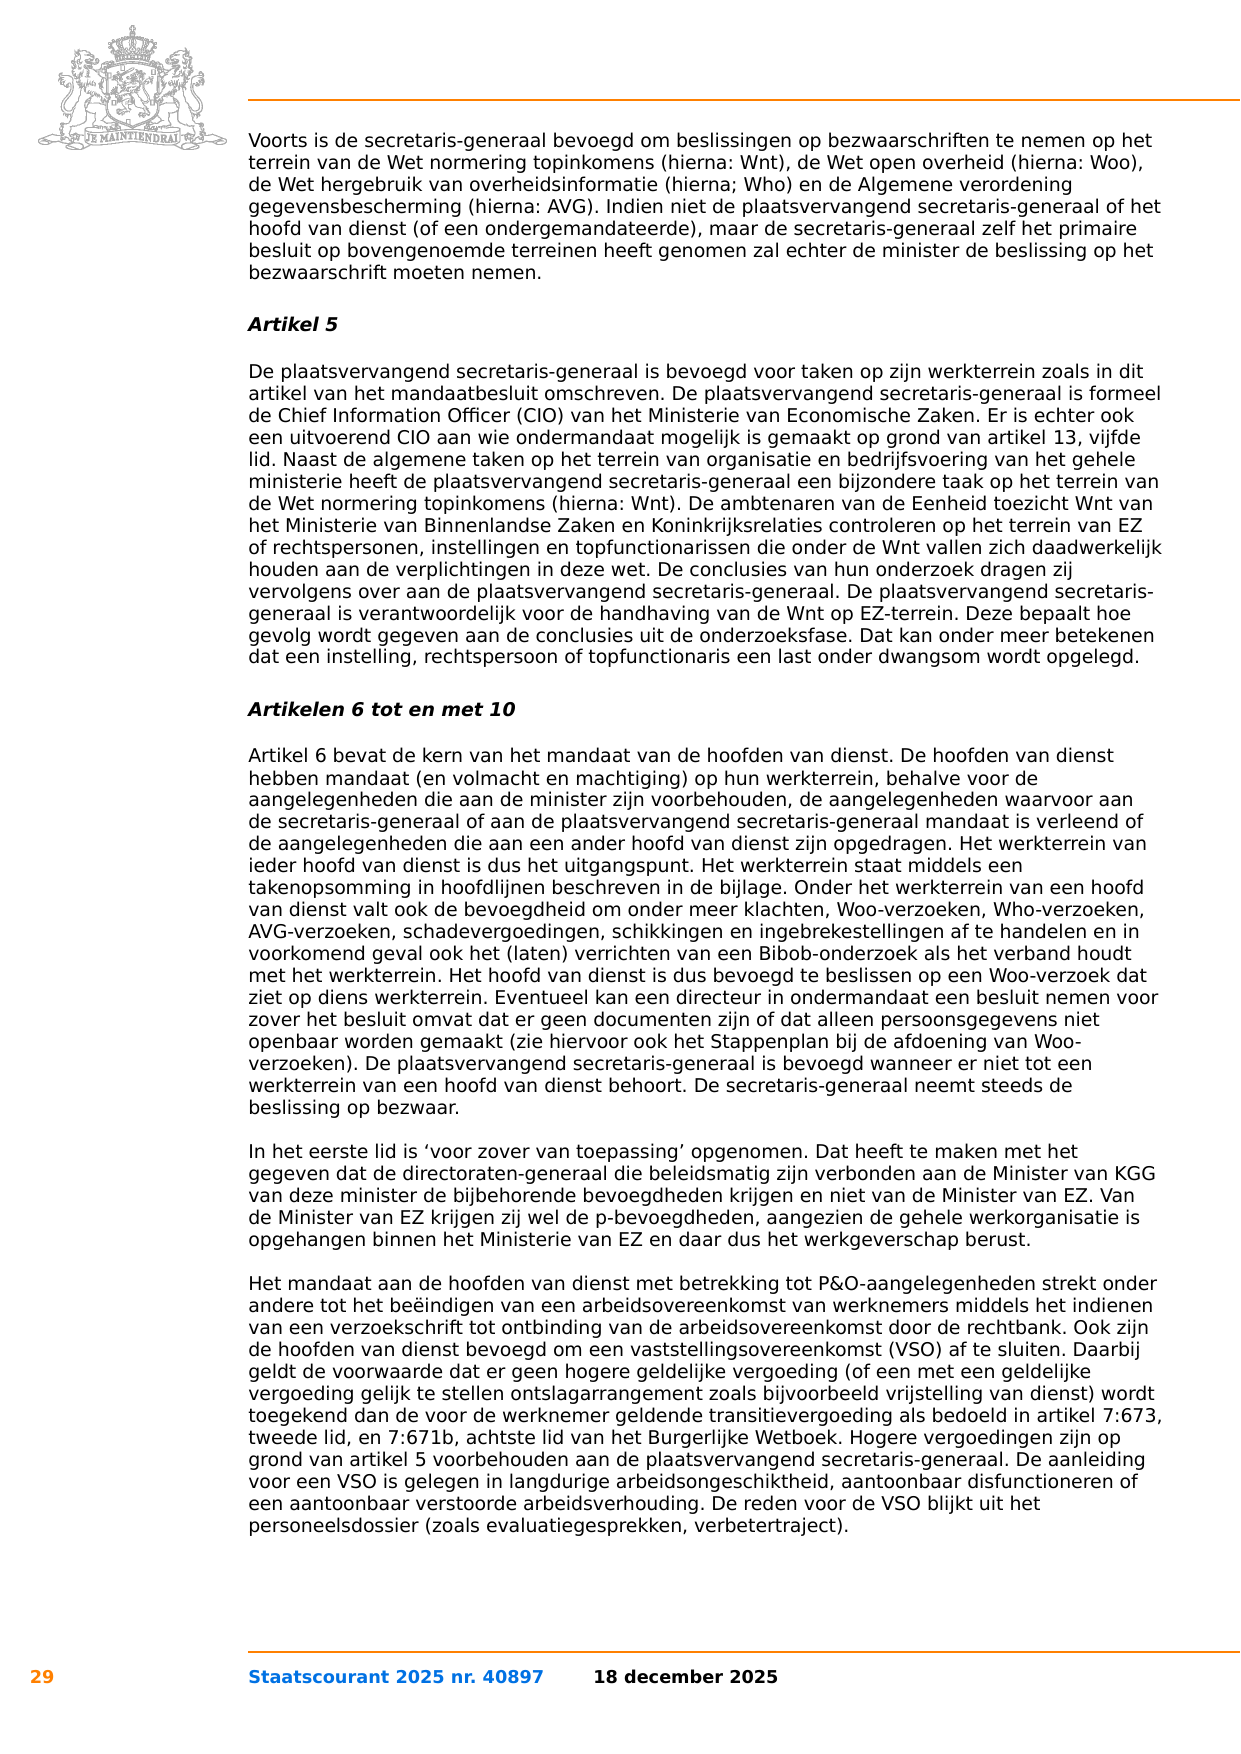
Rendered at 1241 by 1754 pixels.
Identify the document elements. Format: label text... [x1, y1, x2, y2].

text De plaatsvervangend secretaris-generaal is bevoegd voor taken op zijn werkterrein zoals in dit artikel van het mandaatbesluit omschreven. De plaatsvervangend secretaris-generaal is formeel de Chief Information Officer (CIO) van het Ministerie van Economische Zaken. Er is echter ook een uitvoerend CIO aan wie ondermandaat mogelijk is gemaakt op grond van artikel 13, vijfde lid. Naast de algemene taken op het terrein van organisatie en bedrijfsvoering van het gehele ministerie heeft de plaatsvervangend secretaris-generaal een bijzondere taak op het terrein van de Wet normering topinkomens (hierna: Wnt). De ambtenaren van de Eenheid toezicht Wnt van het Ministerie van Binnenlandse Zaken en Koninkrijksrelaties controleren op het terrein van EZ of rechtspersonen, instellingen en topfunctionarissen die onder de Wnt vallen zich daadwerkelijk houden aan de verplichtingen in deze wet. De conclusies van hun onderzoek dragen zij vervolgens over aan de plaatsvervangend secretaris-generaal. De plaatsvervangend secretaris-generaal is verantwoordelijk voor de handhaving van de Wnt op EZ-terrein. Deze bepaalt hoe gevolg wordt gegeven aan de conclusies uit de onderzoeksfase. Dat kan onder meer betekenen dat een instelling, rechtspersoon of topfunctionaris een last onder dwangsom wordt opgelegd. [248, 361, 1163, 668]
subtitle Artikelen 6 tot en met 10 [248, 698, 1163, 720]
text Voorts is de secretaris-generaal bevoegd om beslissingen op bezwaarschriften te nemen op het terrein van de Wet normering topinkomens (hierna: Wnt), de Wet open overheid (hierna: Woo), de Wet hergebruik van overheidsinformatie (hierna; Who) en de Algemene verordening gegevensbescherming (hierna: AVG). Indien niet de plaatsvervangend secretaris-generaal of het hoofd van dienst (of een ondergemandateerde), maar de secretaris-generaal zelf het primaire besluit op bovengenoemde terreinen heeft genomen zal echter de minister de beslissing op het bezwaarschrift moeten nemen. [248, 130, 1163, 284]
text In het eerste lid is ‘voor zover van toepassing’ opgenomen. Dat heeft te maken met het gegeven dat de directoraten-generaal die beleidsmatig zijn verbonden aan de Minister van KGG van deze minister de bijbehorende bevoegdheden krijgen en niet van de Minister van EZ. Van de Minister van EZ krijgen zij wel de p-bevoegdheden, aangezien de gehele werkorganisatie is opgehangen binnen het Ministerie van EZ en daar dus het werkgeverschap berust. [248, 1141, 1163, 1251]
text Het mandaat aan de hoofden van dienst met betrekking tot P&O-aangelegenheden strekt onder andere tot het beëindigen van een arbeidsovereenkomst van werknemers middels het indienen van een verzoekschrift tot ontbinding van de arbeidsovereenkomst door de rechtbank. Ook zijn de hoofden van dienst bevoegd om een vaststellingsovereenkomst (VSO) af te sluiten. Daarbij geldt de voorwaarde dat er geen hogere geldelijke vergoeding (of een met een geldelijke vergoeding gelijk te stellen ontslagarrangement zoals bijvoorbeeld vrijstelling van dienst) wordt toegekend dan de voor de werknemer geldende transitievergoeding als bedoeld in artikel 7:673, tweede lid, en 7:671b, achtste lid van het Burgerlijke Wetboek. Hogere vergoedingen zijn op grond van artikel 5 voorbehouden aan de plaatsvervangend secretaris-generaal. De aanleiding voor een VSO is gelegen in langdurige arbeidsongeschiktheid, aantoonbaar disfunctioneren of een aantoonbaar verstoorde arbeidsverhouding. De reden voor de VSO blijkt uit het personeelsdossier (zoals evaluatiegesprekken, verbetertraject). [248, 1273, 1163, 1536]
text Artikel 6 bevat de kern van het mandaat van de hoofden van dienst. De hoofden van dienst hebben mandaat (en volmacht en machtiging) op hun werkterrein, behalve voor de aangelegenheden die aan de minister zijn voorbehouden, de aangelegenheden waarvoor aan de secretaris-generaal of aan de plaatsvervangend secretaris-generaal mandaat is verleend of de aangelegenheden die aan een ander hoofd van dienst zijn opgedragen. Het werkterrein van ieder hoofd van dienst is dus het uitgangspunt. Het werkterrein staat middels een takenopsomming in hoofdlijnen beschreven in de bijlage. Onder het werkterrein van een hoofd van dienst valt ook de bevoegdheid om onder meer klachten, Woo-verzoeken, Who-verzoeken, AVG-verzoeken, schadevergoedingen, schikkingen en ingebrekestellingen af te handelen en in voorkomend geval ook het (laten) verrichten van een Bibob-onderzoek als het verband houdt met het werkterrein. Het hoofd van dienst is dus bevoegd te beslissen op een Woo-verzoek dat ziet op diens werkterrein. Eventueel kan een directeur in ondermandaat een besluit nemen voor zover het besluit omvat dat er geen documenten zijn of dat alleen persoonsgegevens niet openbaar worden gemaakt (zie hiervoor ook het Stappenplan bij de afdoening van Woo-verzoeken). De plaatsvervangend secretaris-generaal is bevoegd wanneer er niet tot een werkterrein van een hoofd van dienst behoort. De secretaris-generaal neemt steeds de beslissing op bezwaar. [248, 745, 1163, 1119]
subtitle Artikel 5 [248, 314, 1163, 336]
picture [38, 25, 227, 150]
